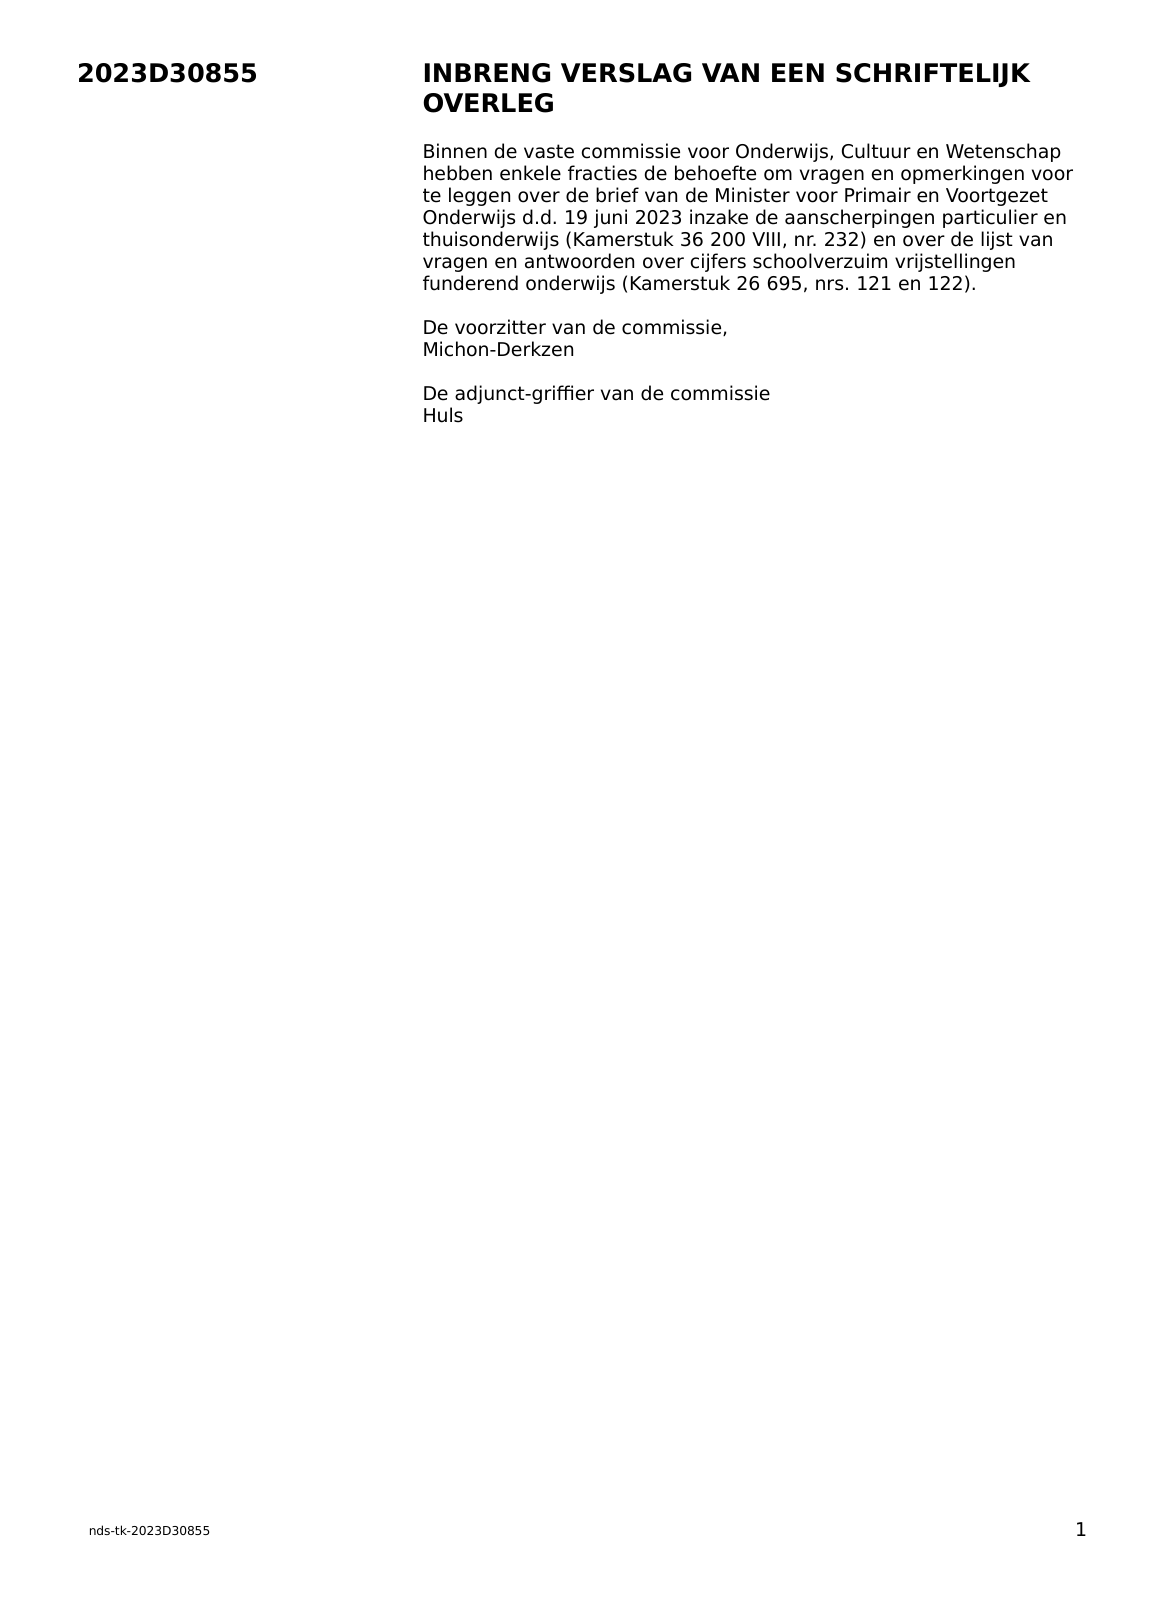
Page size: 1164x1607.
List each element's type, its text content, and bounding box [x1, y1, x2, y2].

text De adjunct-griffier van de commissie [422, 383, 1087, 405]
text Michon-Derkzen [422, 339, 1087, 361]
text Huls [422, 405, 1087, 427]
text nds-tk-2023D30855 [88, 1524, 323, 1538]
text Binnen de vaste commissie voor Onderwijs, Cultuur en Wetenschap hebben enkele fracties de behoefte om vragen en opmerkingen voor te leggen over de brief van de Minister voor Primair en Voortgezet Onderwijs d.d. 19 juni 2023 inzake de aanscherpingen particulier en thuisonderwijs (Kamerstuk 36 200 VIII, nr. 232) en over de lijst van vragen en antwoorden over cijfers schoolverzuim vrijstellingen funderend onderwijs (Kamerstuk 26 695, nrs. 121 en 122). [422, 141, 1087, 294]
text De voorzitter van de commissie, [422, 317, 1087, 339]
text 2023D30855 INBRENG VERSLAG VAN EEN SCHRIFTELIJK OVERLEG [77, 59, 1087, 118]
